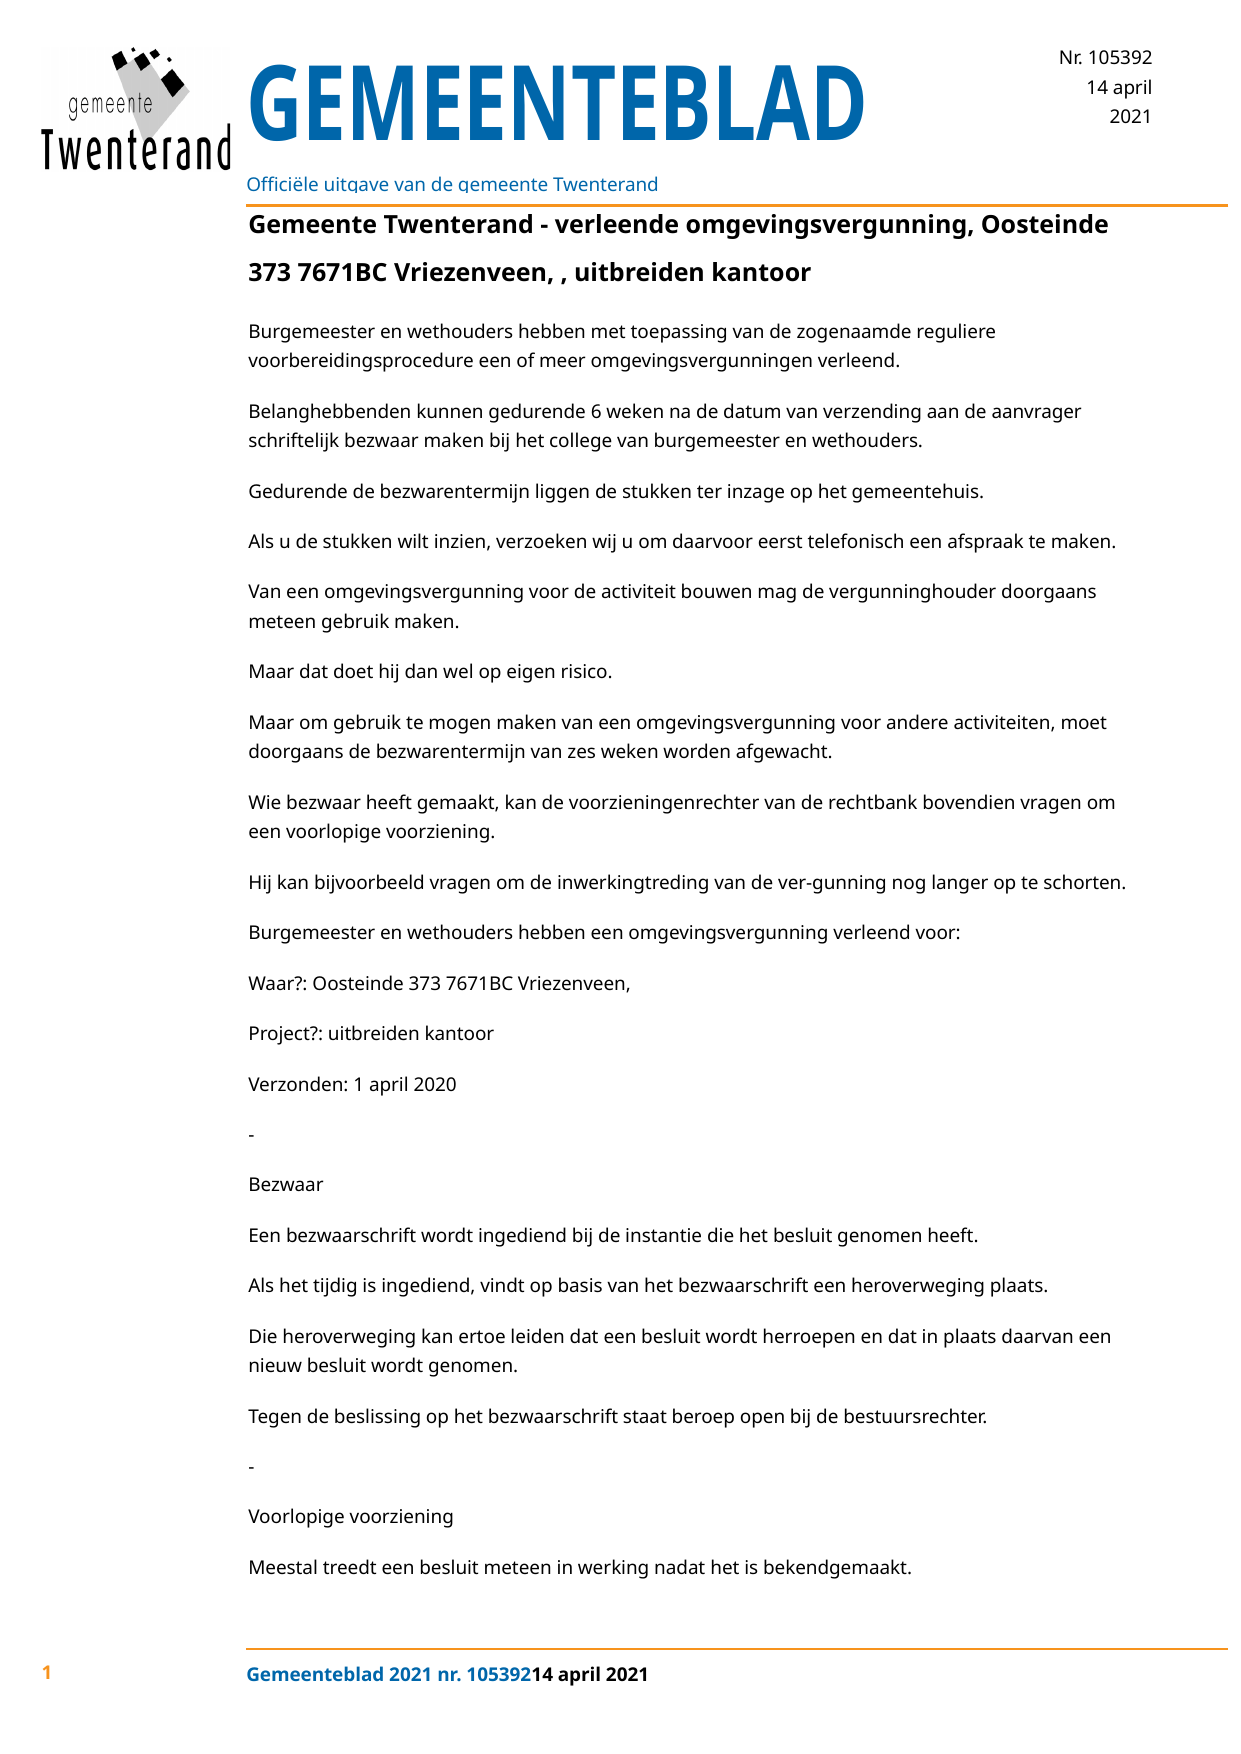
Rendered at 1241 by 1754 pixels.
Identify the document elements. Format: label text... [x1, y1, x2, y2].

text Wie bezwaar heeft gemaakt, kan de voorzieningenrechter van de rechtbank bovendien vragen om een voorlopige voorziening. [248, 789, 1152, 844]
text Bezwaar [248, 1172, 1152, 1197]
text Maar dat doet hij dan wel op eigen risico. [248, 659, 1152, 684]
text Gedurende de bezwarentermijn liggen de stukken ter inzage op het gemeentehuis. [248, 478, 1152, 504]
text Burgemeester en wethouders hebben een omgevingsvergunning verleend voor: [248, 919, 1152, 945]
picture [41, 47, 231, 172]
text Als u de stukken wilt inzien, verzoeken wij u om daarvoor eerst telefonisch een afspraak te maken. [248, 528, 1152, 554]
text Maar om gebruik te mogen maken van een omgevingsvergunning voor andere activiteiten, moet doorgaans de bezwarentermijn van zes weken worden afgewacht. [248, 709, 1152, 764]
text - [248, 1121, 1152, 1147]
text Die heroverweging kan ertoe leiden dat een besluit wordt herroepen en dat in plaats daarvan een nieuw besluit wordt genomen. [248, 1323, 1152, 1378]
text Hij kan bijvoorbeeld vragen om de inwerkingtreding van de ver-gunning nog langer op te schorten. [248, 869, 1152, 895]
text Tegen de beslissing op het bezwaarschrift staat beroep open bij de bestuursrechter. [248, 1403, 1152, 1429]
text Verzonden: 1 april 2020 [248, 1071, 1152, 1097]
text Belanghebbenden kunnen gedurende 6 weken na de datum van verzending aan de aanvrager schriftelijk bezwaar maken bij het college van burgemeester en wethouders. [248, 398, 1152, 453]
text Een bezwaarschrift wordt ingediend bij de instantie die het besluit genomen heeft. [248, 1222, 1152, 1248]
text Waar?: Oosteinde 373 7671BC Vriezenveen, [248, 970, 1152, 996]
text Burgemeester en wethouders hebben met toepassing van de zogenaamde reguliere voorbereidingsprocedure een of meer omgevingsvergunningen verleend. [248, 318, 1152, 373]
text - [248, 1453, 1152, 1479]
text Meestal treedt een besluit meteen in werking nadat het is bekendgemaakt. [248, 1554, 1152, 1580]
text Als het tijdig is ingediend, vindt op basis van het bezwaarschrift een heroverweging plaats. [248, 1272, 1152, 1298]
text Project?: uitbreiden kantoor [248, 1020, 1152, 1046]
text Van een omgevingsvergunning voor de activiteit bouwen mag de vergunninghouder doorgaans meteen gebruik maken. [248, 579, 1152, 634]
text Voorlopige voorziening [248, 1504, 1152, 1529]
text Gemeente Twenterand - verleende omgevingsvergunning, Oosteinde 373 7671BC Vriezenveen, , uitbreiden kantoor [248, 207, 1152, 288]
